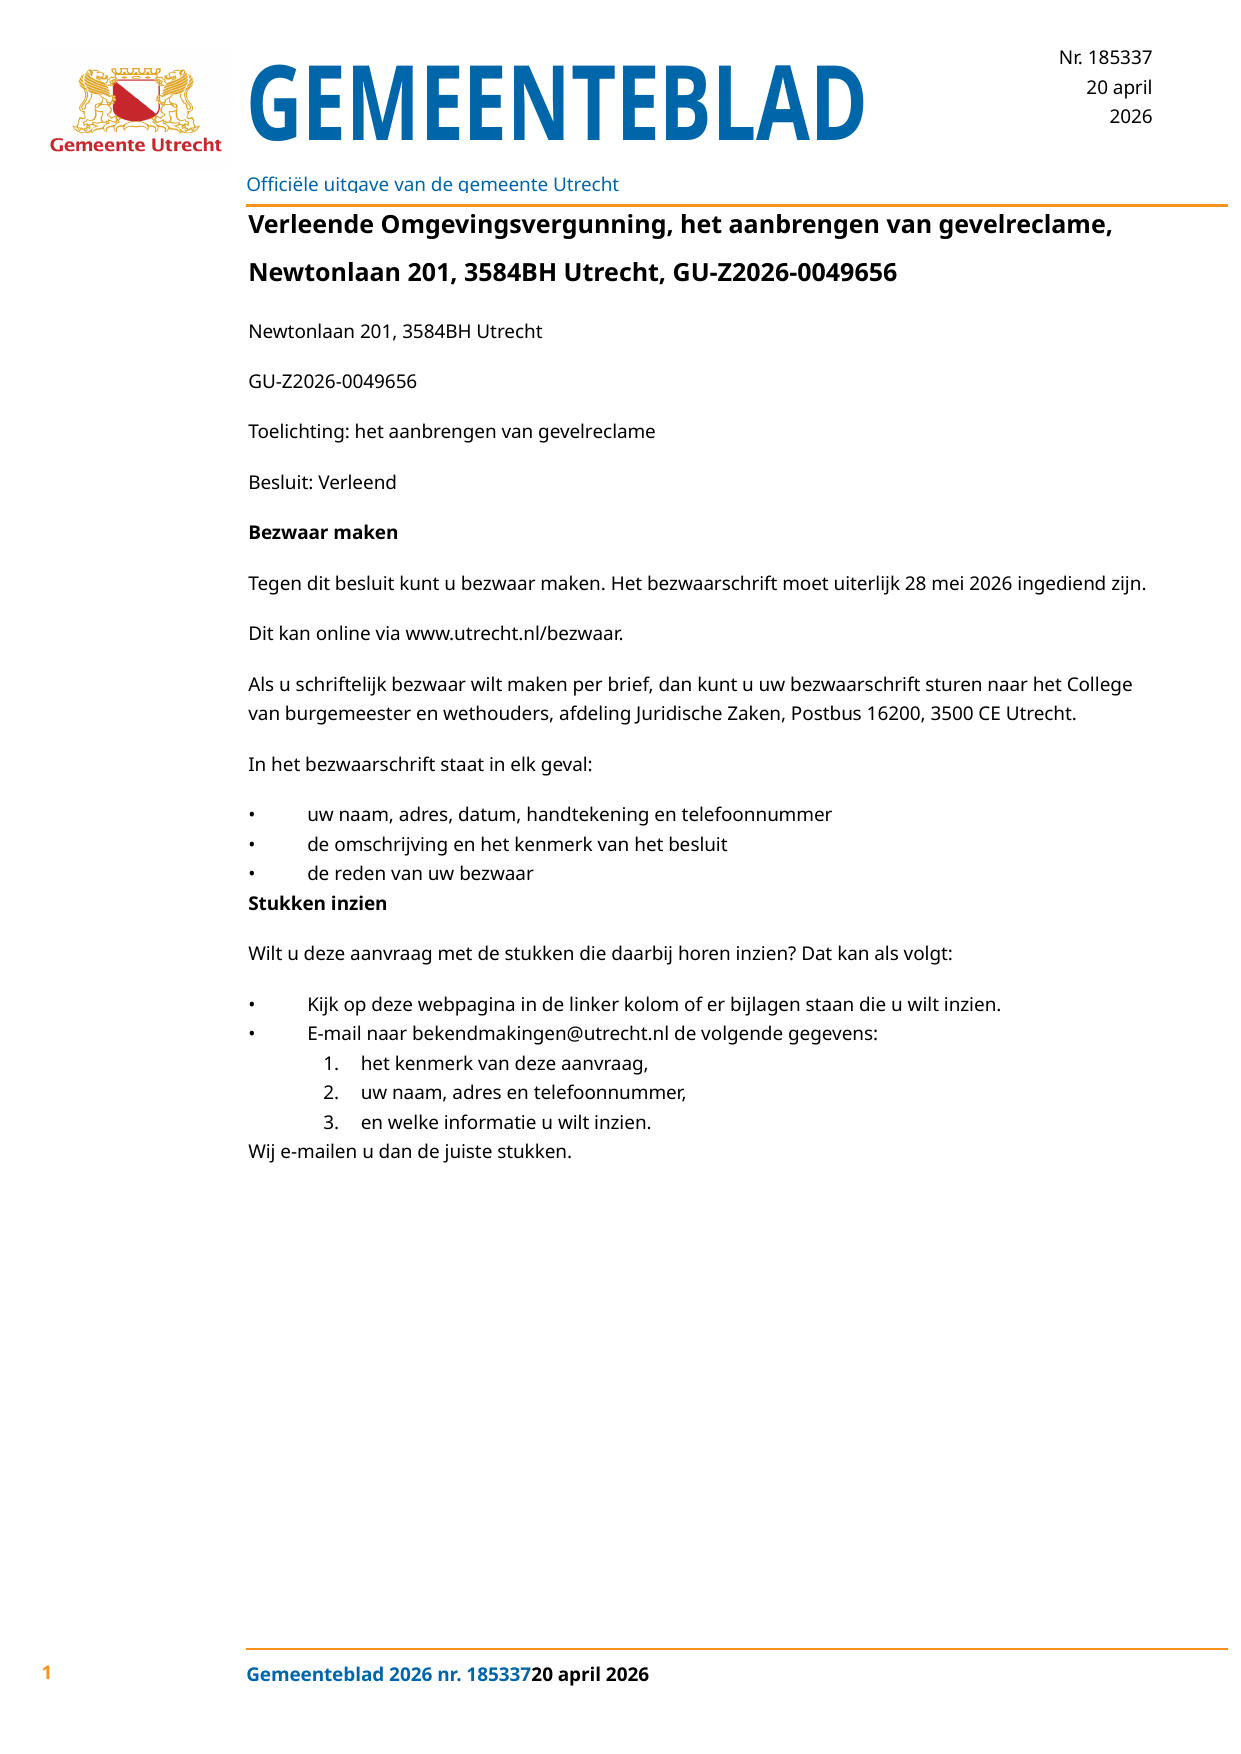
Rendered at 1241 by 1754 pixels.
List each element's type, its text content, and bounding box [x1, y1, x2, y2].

text Als u schriftelijk bezwaar wilt maken per brief, dan kunt u uw bezwaarschrift sturen naar het College van burgemeester en wethouders, afdeling Juridische Zaken, Postbus 16200, 3500 CE Utrecht. [248, 671, 1152, 726]
list uw naam, adres en telefoonnummer, [323, 1079, 1152, 1105]
list E-mail naar bekendmakingen@utrecht.nl de volgende gegevens: [248, 1020, 1152, 1046]
list en welke informatie u wilt inzien. [323, 1109, 1152, 1135]
list het kenmerk van deze aanvraag, [323, 1050, 1152, 1076]
text In het bezwaarschrift staat in elk geval: [248, 751, 1152, 777]
text Dit kan online via www.utrecht.nl/bezwaar. [248, 620, 1152, 646]
picture [41, 47, 231, 172]
list uw naam, adres, datum, handtekening en telefoonnummer [248, 801, 1152, 827]
text Verleende Omgevingsvergunning, het aanbrengen van gevelreclame, Newtonlaan 201, 3584BH Utrecht, GU-Z2026-0049656 [248, 207, 1152, 288]
text Toelichting: het aanbrengen van gevelreclame [248, 419, 1152, 444]
text Newtonlaan 201, 3584BH Utrecht [248, 318, 1152, 344]
text Bezwaar maken [248, 519, 1152, 545]
list de omschrijving en het kenmerk van het besluit [248, 831, 1152, 857]
list de reden van uw bezwaar [248, 860, 1152, 886]
text Wilt u deze aanvraag met de stukken die daarbij horen inzien? Dat kan als volgt: [248, 940, 1152, 966]
text GU-Z2026-0049656 [248, 368, 1152, 394]
text Wij e-mailen u dan de juiste stukken. [248, 1139, 1152, 1164]
text Tegen dit besluit kunt u bezwaar maken. Het bezwaarschrift moet uiterlijk 28 mei 2026 ingediend zijn. [248, 570, 1152, 596]
text Besluit: Verleend [248, 469, 1152, 495]
text Stukken inzien [248, 890, 1152, 916]
list Kijk op deze webpagina in de linker kolom of er bijlagen staan die u wilt inzien. [248, 991, 1152, 1017]
